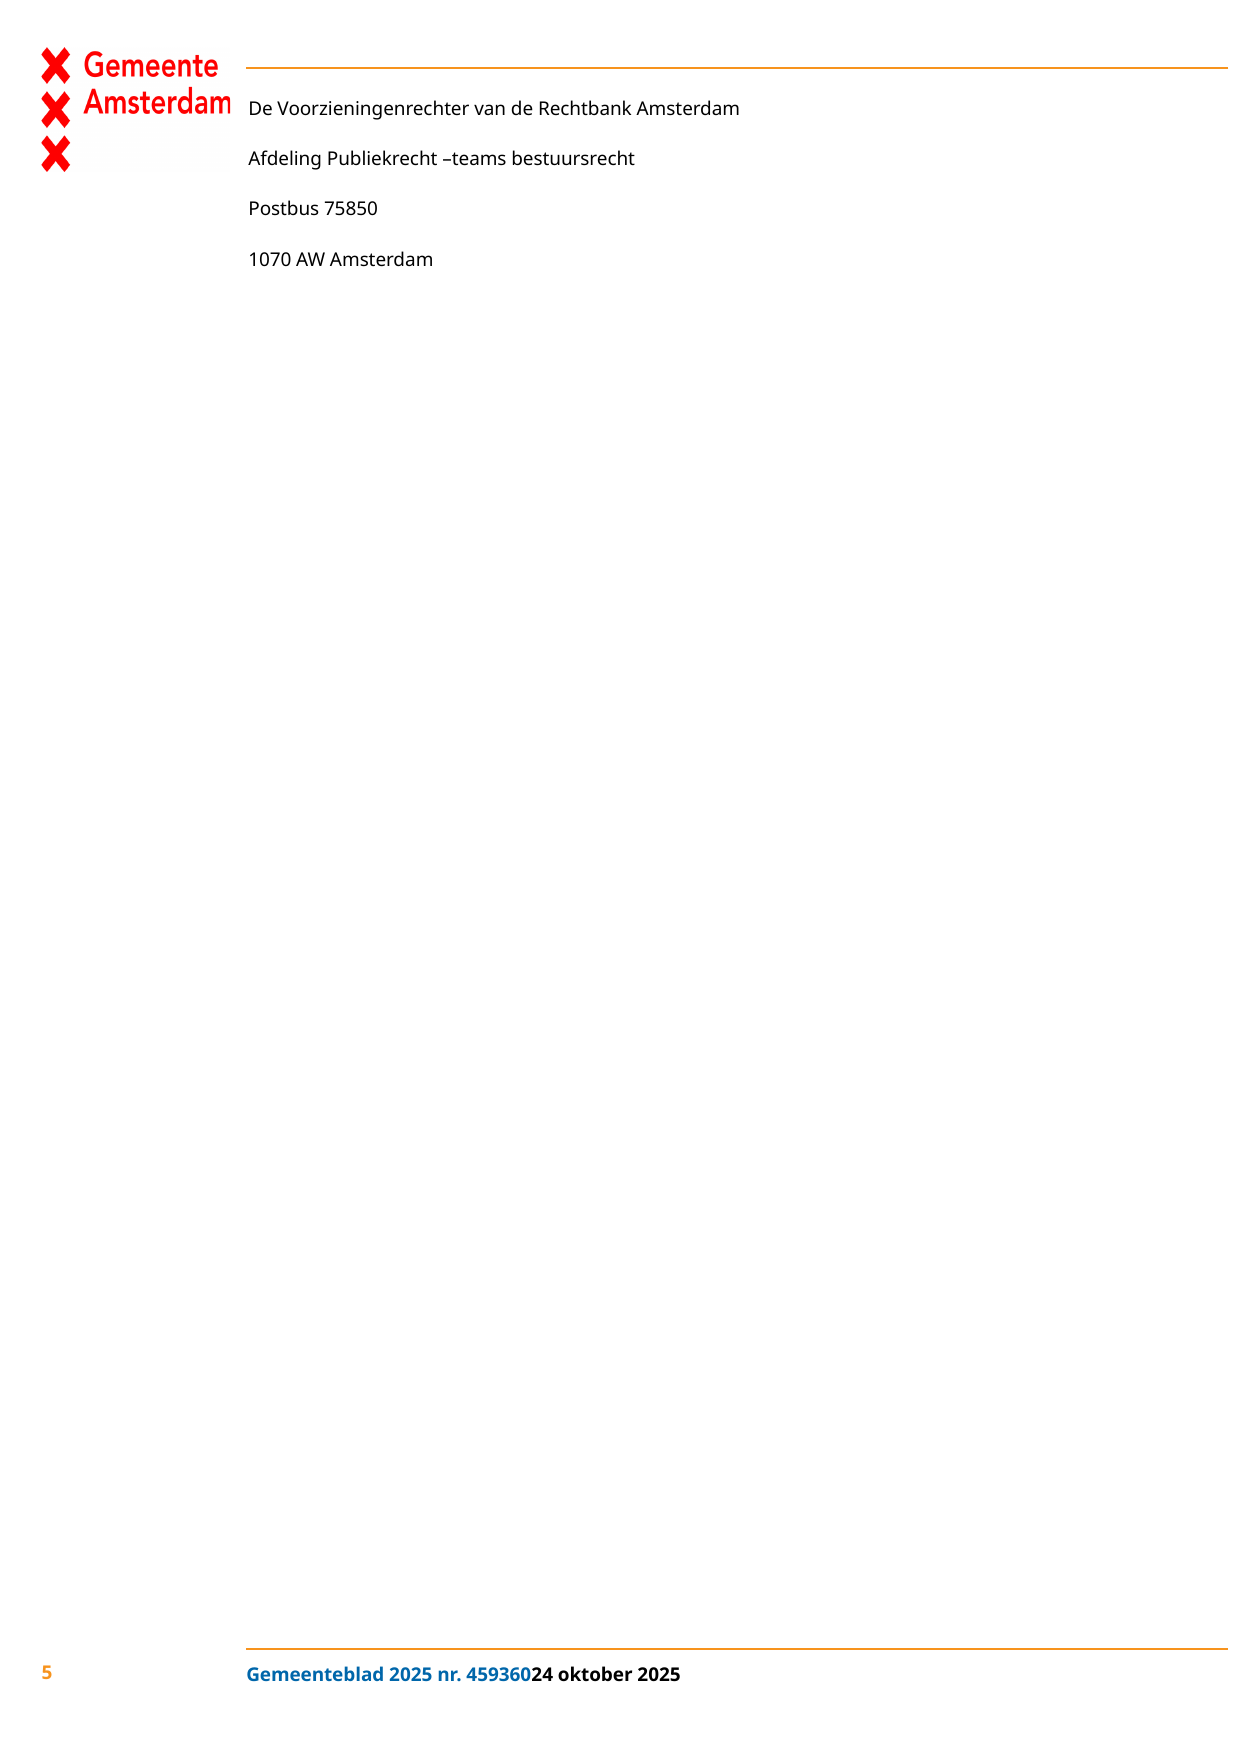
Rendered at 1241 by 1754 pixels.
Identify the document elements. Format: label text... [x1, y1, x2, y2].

text 1070 AW Amsterdam [248, 246, 1152, 272]
text De Voorzieningenrechter van de Rechtbank Amsterdam [248, 95, 1152, 121]
text Afdeling Publiekrecht –teams bestuursrecht [248, 145, 1152, 171]
text Postbus 75850 [248, 196, 1152, 221]
picture [41, 47, 231, 172]
